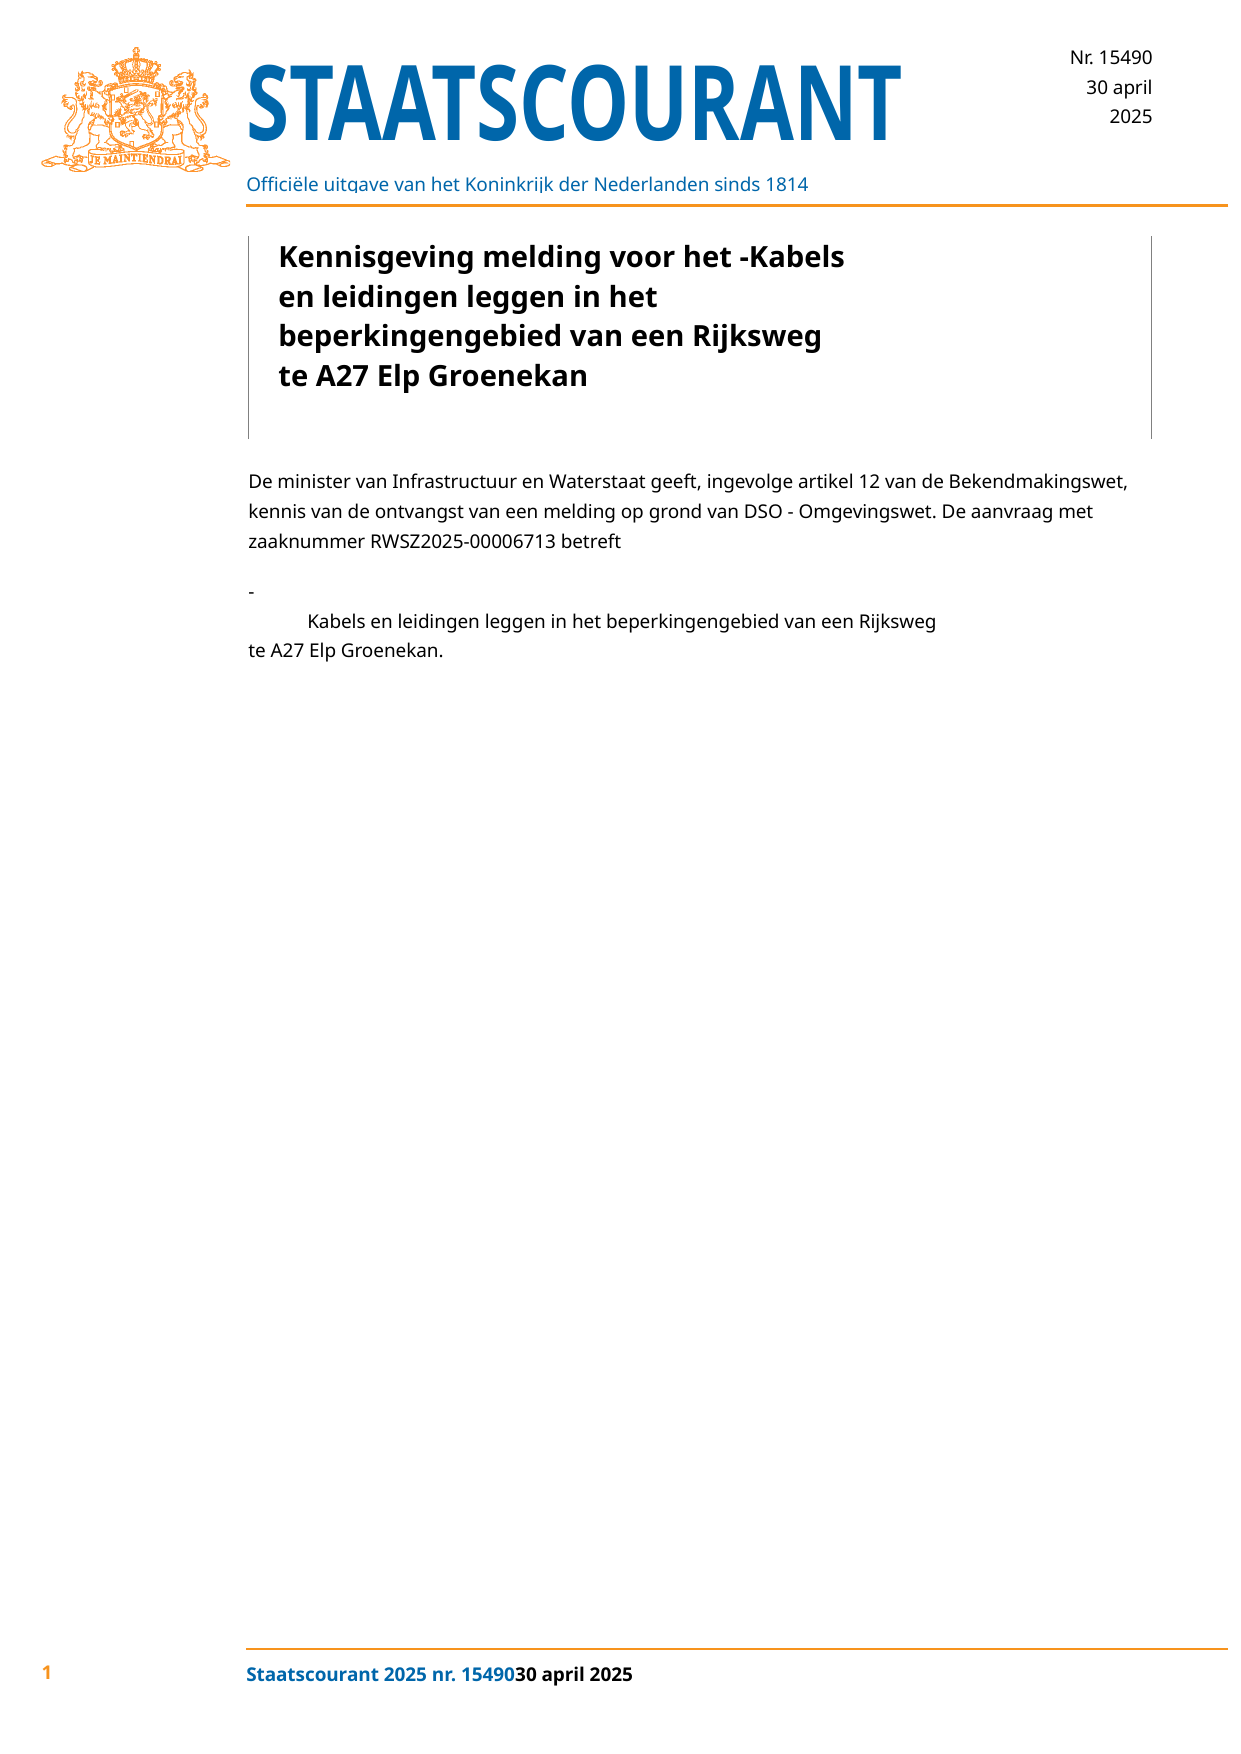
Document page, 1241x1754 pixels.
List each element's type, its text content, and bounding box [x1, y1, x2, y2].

table_header [850, 236, 912, 413]
picture [912, 236, 1090, 414]
list Kabels en leidingen leggen in het beperkingengebied van een Rijksweg [248, 608, 1152, 633]
text te A27 Elp Groenekan. [248, 637, 1152, 663]
table_header [1090, 236, 1151, 413]
text De minister van Infrastructuur en Waterstaat geeft, ingevolge artikel 12 van de Bekendmakingswet, kennis van de ontvangst van een melding op grond van DSO - Omgevingswet. De aanvraag met zaaknummer RWSZ2025-00006713 betreft [248, 469, 1152, 553]
table_header Kennisgeving melding voor het -Kabels en leidingen leggen in het beperkingengebied van een Rijksweg te A27 Elp Groenekan [249, 236, 850, 439]
picture [41, 47, 231, 172]
table_header [850, 414, 1151, 439]
